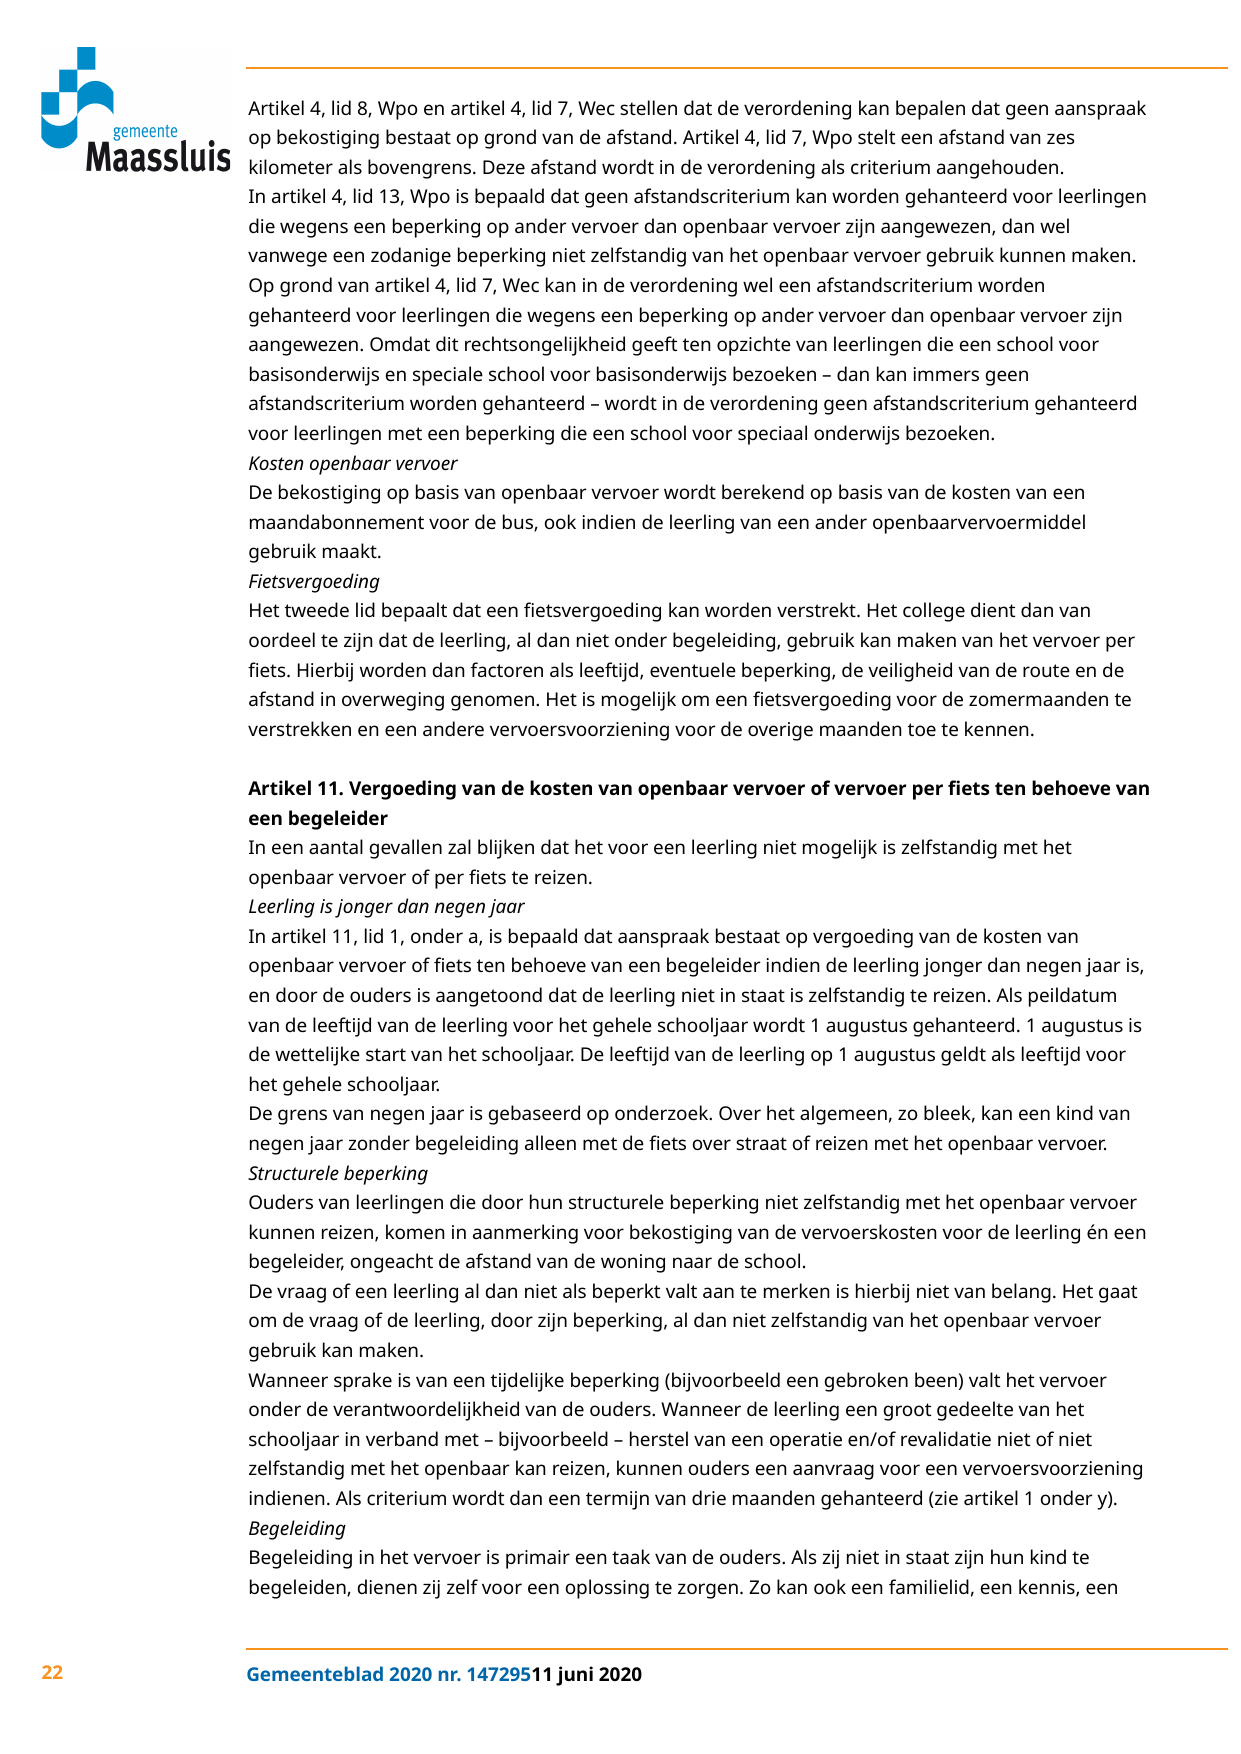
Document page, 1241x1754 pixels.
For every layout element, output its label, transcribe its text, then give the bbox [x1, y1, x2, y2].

text Ouders van leerlingen die door hun structurele beperking niet zelfstandig met het openbaar vervoer kunnen reizen, komen in aanmerking voor bekostiging van de vervoerskosten voor de leerling én een begeleider, ongeacht de afstand van de woning naar de school. [248, 1189, 1152, 1274]
text Kosten openbaar vervoer [248, 450, 1152, 476]
text Het tweede lid bepaalt dat een fietsvergoeding kan worden verstrekt. Het college dient dan van oordeel te zijn dat de leerling, al dan niet onder begeleiding, gebruik kan maken van het vervoer per fiets. Hierbij worden dan factoren als leeftijd, eventuele beperking, de veiligheid van de route en de afstand in overweging genomen. Het is mogelijk om een fietsvergoeding voor de zomermaanden te verstrekken en een andere vervoersvoorziening voor de overige maanden toe te kennen. [248, 598, 1152, 742]
text De grens van negen jaar is gebaseerd op onderzoek. Over het algemeen, zo bleek, kan een kind van negen jaar zonder begeleiding alleen met de fiets over straat of reizen met het openbaar vervoer. [248, 1101, 1152, 1156]
text Wanneer sprake is van een tijdelijke beperking (bijvoorbeeld een gebroken been) valt het vervoer onder de verantwoordelijkheid van de ouders. Wanneer de leerling een groot gedeelte van het schooljaar in verband met – bijvoorbeeld – herstel van een operatie en/of revalidatie niet of niet zelfstandig met het openbaar kan reizen, kunnen ouders een aanvraag voor een vervoersvoorziening indienen. Als criterium wordt dan een termijn van drie maanden gehanteerd (zie artikel 1 onder y). [248, 1367, 1152, 1511]
picture [41, 47, 231, 172]
text In artikel 4, lid 13, Wpo is bepaald dat geen afstandscriterium kan worden gehanteerd voor leerlingen die wegens een beperking op ander vervoer dan openbaar vervoer zijn aangewezen, dan wel vanwege een zodanige beperking niet zelfstandig van het openbaar vervoer gebruik kunnen maken. [248, 183, 1152, 268]
text Fietsvergoeding [248, 568, 1152, 594]
text Begeleiding in het vervoer is primair een taak van de ouders. Als zij niet in staat zijn hun kind te begeleiden, dienen zij zelf voor een oplossing te zorgen. Zo kan ook een familielid, een kennis, een [248, 1544, 1152, 1600]
text Op grond van artikel 4, lid 7, Wec kan in de verordening wel een afstandscriterium worden gehanteerd voor leerlingen die wegens een beperking op ander vervoer dan openbaar vervoer zijn aangewezen. Omdat dit rechtsongelijkheid geeft ten opzichte van leerlingen die een school voor basisonderwijs en speciale school voor basisonderwijs bezoeken – dan kan immers geen afstandscriterium worden gehanteerd – wordt in de verordening geen afstandscriterium gehanteerd voor leerlingen met een beperking die een school voor speciaal onderwijs bezoeken. [248, 272, 1152, 446]
text Begeleiding [248, 1515, 1152, 1541]
text Artikel 4, lid 8, Wpo en artikel 4, lid 7, Wec stellen dat de verordening kan bepalen dat geen aanspraak op bekostiging bestaat op grond van de afstand. Artikel 4, lid 7, Wpo stelt een afstand van zes kilometer als bovengrens. Deze afstand wordt in de verordening als criterium aangehouden. [248, 95, 1152, 180]
text Leerling is jonger dan negen jaar [248, 893, 1152, 919]
text De vraag of een leerling al dan niet als beperkt valt aan te merken is hierbij niet van belang. Het gaat om de vraag of de leerling, door zijn beperking, al dan niet zelfstandig van het openbaar vervoer gebruik kan maken. [248, 1278, 1152, 1363]
picture [41, 47, 77, 92]
text In artikel 11, lid 1, onder a, is bepaald dat aanspraak bestaat op vergoeding van de kosten van openbaar vervoer of fiets ten behoeve van een begeleider indien de leerling jonger dan negen jaar is, en door de ouders is aangetoond dat de leerling niet in staat is zelfstandig te reizen. Als peildatum van de leeftijd van de leerling voor het gehele schooljaar wordt 1 augustus gehanteerd. 1 augustus is de wettelijke start van het schooljaar. De leeftijd van de leerling op 1 augustus geldt als leeftijd voor het gehele schooljaar. [248, 923, 1152, 1097]
text In een aantal gevallen zal blijken dat het voor een leerling niet mogelijk is zelfstandig met het openbaar vervoer of per fiets te reizen. [248, 834, 1152, 890]
text Structurele beperking [248, 1160, 1152, 1186]
text De bekostiging op basis van openbaar vervoer wordt berekend op basis van de kosten van een maandabonnement voor de bus, ook indien de leerling van een ander openbaarvervoermiddel gebruik maakt. [248, 479, 1152, 564]
text Artikel 11. Vergoeding van de kosten van openbaar vervoer of vervoer per fiets ten behoeve van een begeleider [248, 775, 1152, 831]
